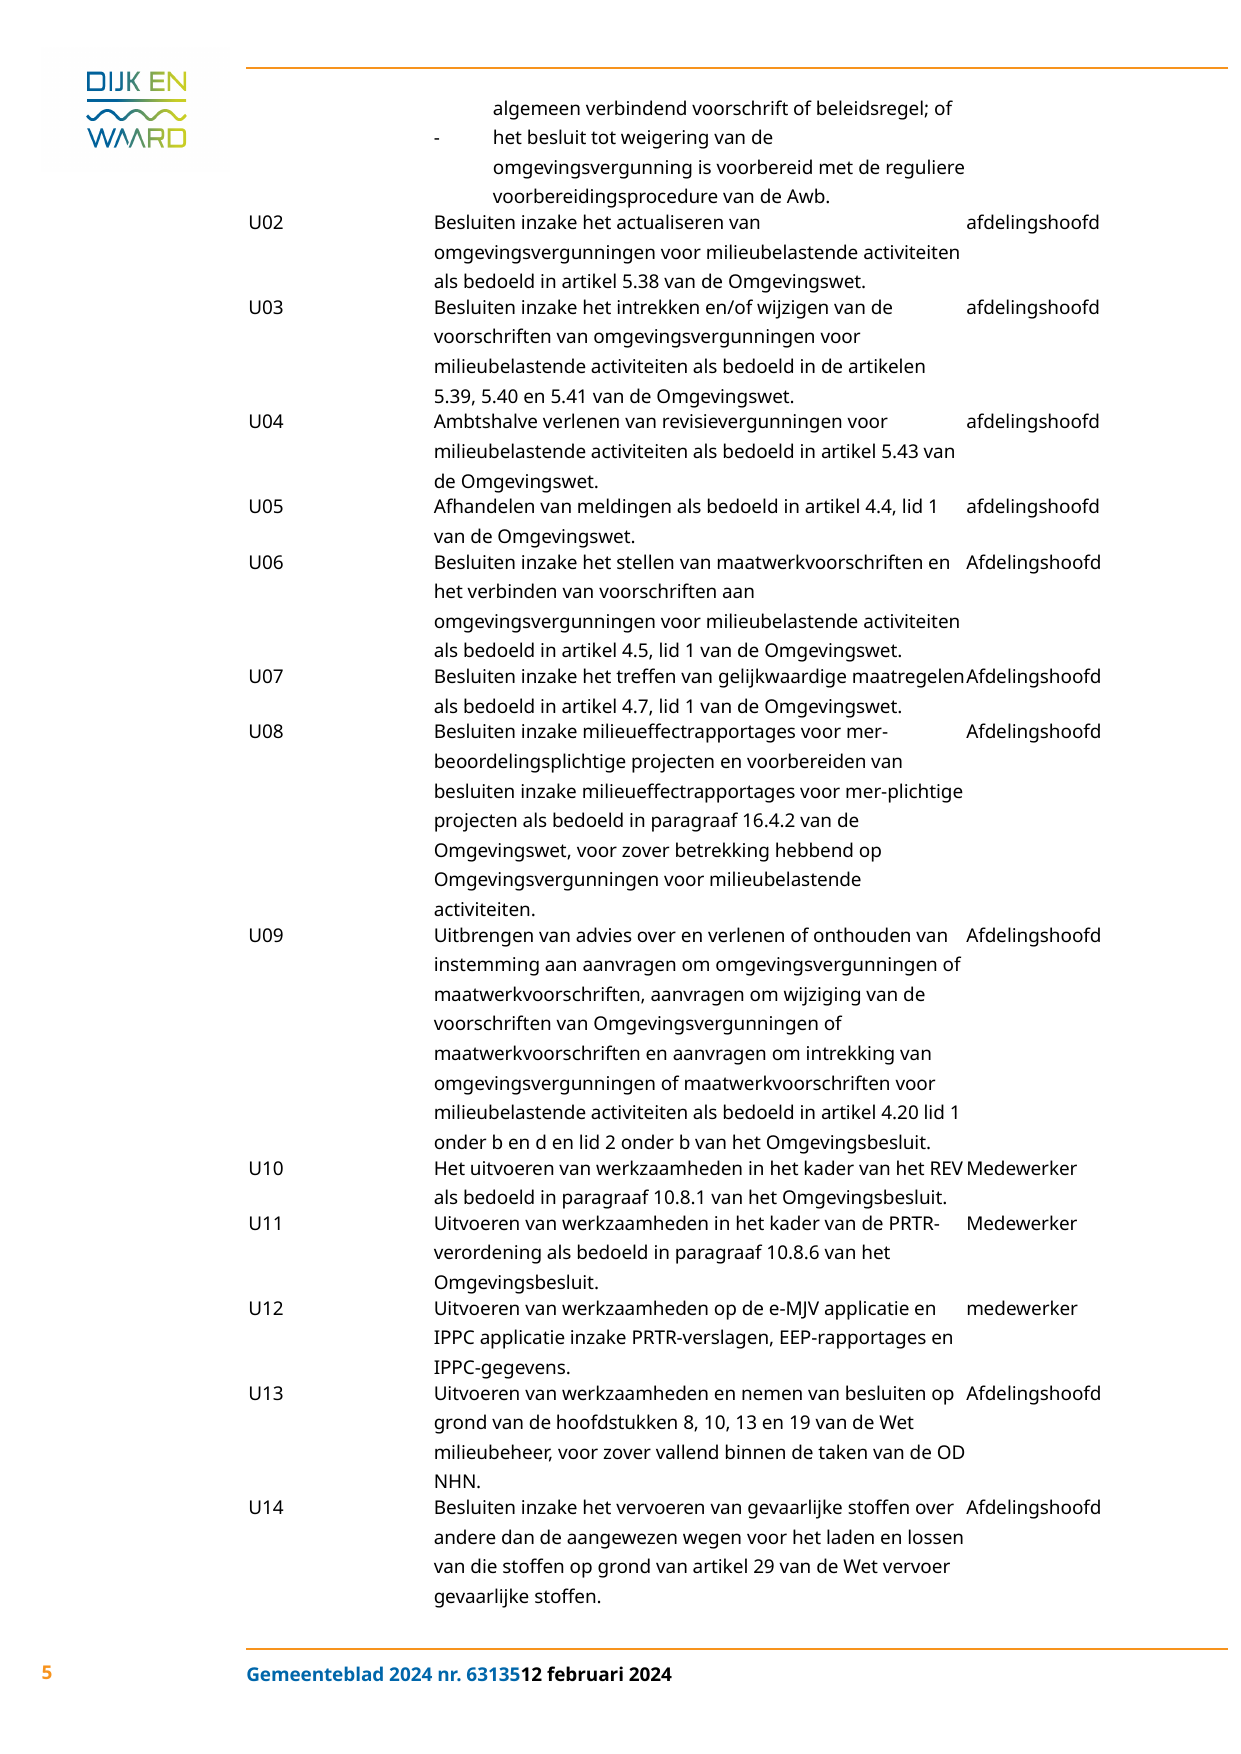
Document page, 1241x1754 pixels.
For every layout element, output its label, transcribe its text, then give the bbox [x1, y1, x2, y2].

table_cell U09 [248, 922, 433, 1155]
table_cell U05 [248, 494, 433, 549]
table_cell Besluiten inzake het intrekken en/of wijzigen van de voorschriften van omgevingsvergunningen voor milieubelastende activiteiten als bedoeld in de artikelen 5.39, 5.40 en 5.41 van de Omgevingswet. [434, 294, 966, 409]
table_cell Het uitvoeren van werkzaamheden in het kader van het REV als bedoeld in paragraaf 10.8.1 van het Omgevingsbesluit. [434, 1155, 966, 1210]
table_cell U03 [248, 294, 433, 409]
table_cell Uitvoeren van werkzaamheden en nemen van besluiten op grond van de hoofdstukken 8, 10, 13 en 19 van de Wet milieubeheer, voor zover vallend binnen de taken van de OD NHN. [434, 1380, 966, 1494]
table_cell Uitvoeren van werkzaamheden in het kader van de PRTR-verordening als bedoeld in paragraaf 10.8.6 van het Omgevingsbesluit. [434, 1210, 966, 1295]
table_cell Medewerker [966, 1155, 1152, 1210]
table_cell Ambtshalve verlenen van revisievergunningen voor milieubelastende activiteiten als bedoeld in artikel 5.43 van de Omgevingswet. [434, 409, 966, 493]
table_cell [248, 95, 433, 209]
table_cell algemeen verbindend voorschrift of beleidsregel; of het besluit tot weigering van de omgevingsvergunning is voorbereid met de reguliere voorbereidingsprocedure van de Awb. [434, 95, 966, 209]
table_cell Besluiten inzake het treffen van gelijkwaardige maatregelen als bedoeld in artikel 4.7, lid 1 van de Omgevingswet. [434, 663, 966, 719]
table_cell Afdelingshoofd [966, 549, 1152, 663]
table_cell Uitbrengen van advies over en verlenen of onthouden van instemming aan aanvragen om omgevingsvergunningen of maatwerkvoorschriften, aanvragen om wijziging van de voorschriften van Omgevingsvergunningen of maatwerkvoorschriften en aanvragen om intrekking van omgevingsvergunningen of maatwerkvoorschriften voor milieubelastende activiteiten als bedoeld in artikel 4.20 lid 1 onder b en d en lid 2 onder b van het Omgevingsbesluit. [434, 922, 966, 1155]
table_cell afdelingshoofd [966, 409, 1152, 493]
table_cell Besluiten inzake het stellen van maatwerkvoorschriften en het verbinden van voorschriften aan omgevingsvergunningen voor milieubelastende activiteiten als bedoeld in artikel 4.5, lid 1 van de Omgevingswet. [434, 549, 966, 663]
table_cell U14 [248, 1494, 433, 1609]
table_cell U11 [248, 1210, 433, 1295]
table_cell Afdelingshoofd [966, 719, 1152, 922]
table_cell afdelingshoofd [966, 209, 1152, 294]
table_cell Afdelingshoofd [966, 922, 1152, 1155]
table_cell U04 [248, 409, 433, 493]
table_cell afdelingshoofd [966, 494, 1152, 549]
table_cell afdelingshoofd [966, 294, 1152, 409]
table_cell Afdelingshoofd [966, 1380, 1152, 1494]
table_cell U10 [248, 1155, 433, 1210]
table_cell [966, 95, 1152, 209]
table_cell Afdelingshoofd [966, 1494, 1152, 1609]
table_cell Besluiten inzake het vervoeren van gevaarlijke stoffen over andere dan de aangewezen wegen voor het laden en lossen van die stoffen op grond van artikel 29 van de Wet vervoer gevaarlijke stoffen. [434, 1494, 966, 1609]
table_cell Medewerker [966, 1210, 1152, 1295]
table_cell Besluiten inzake milieueffectrapportages voor mer-beoordelingsplichtige projecten en voorbereiden van besluiten inzake milieueffectrapportages voor mer-plichtige projecten als bedoeld in paragraaf 16.4.2 van de Omgevingswet, voor zover betrekking hebbend op Omgevingsvergunningen voor milieubelastende activiteiten. [434, 719, 966, 922]
table_cell Afdelingshoofd [966, 663, 1152, 719]
table_cell U06 [248, 549, 433, 663]
table_cell U07 [248, 663, 433, 719]
table_cell U13 [248, 1380, 433, 1494]
table_cell Afhandelen van meldingen als bedoeld in artikel 4.4, lid 1 van de Omgevingswet. [434, 494, 966, 549]
picture [41, 47, 231, 172]
table_cell Uitvoeren van werkzaamheden op de e-MJV applicatie en IPPC applicatie inzake PRTR-verslagen, EEP-rapportages en IPPC-gegevens. [434, 1295, 966, 1380]
table_cell U12 [248, 1295, 433, 1380]
table_cell U02 [248, 209, 433, 294]
table_cell medewerker [966, 1295, 1152, 1380]
table_cell U08 [248, 719, 433, 922]
table_cell Besluiten inzake het actualiseren van omgevingsvergunningen voor milieubelastende activiteiten als bedoeld in artikel 5.38 van de Omgevingswet. [434, 209, 966, 294]
